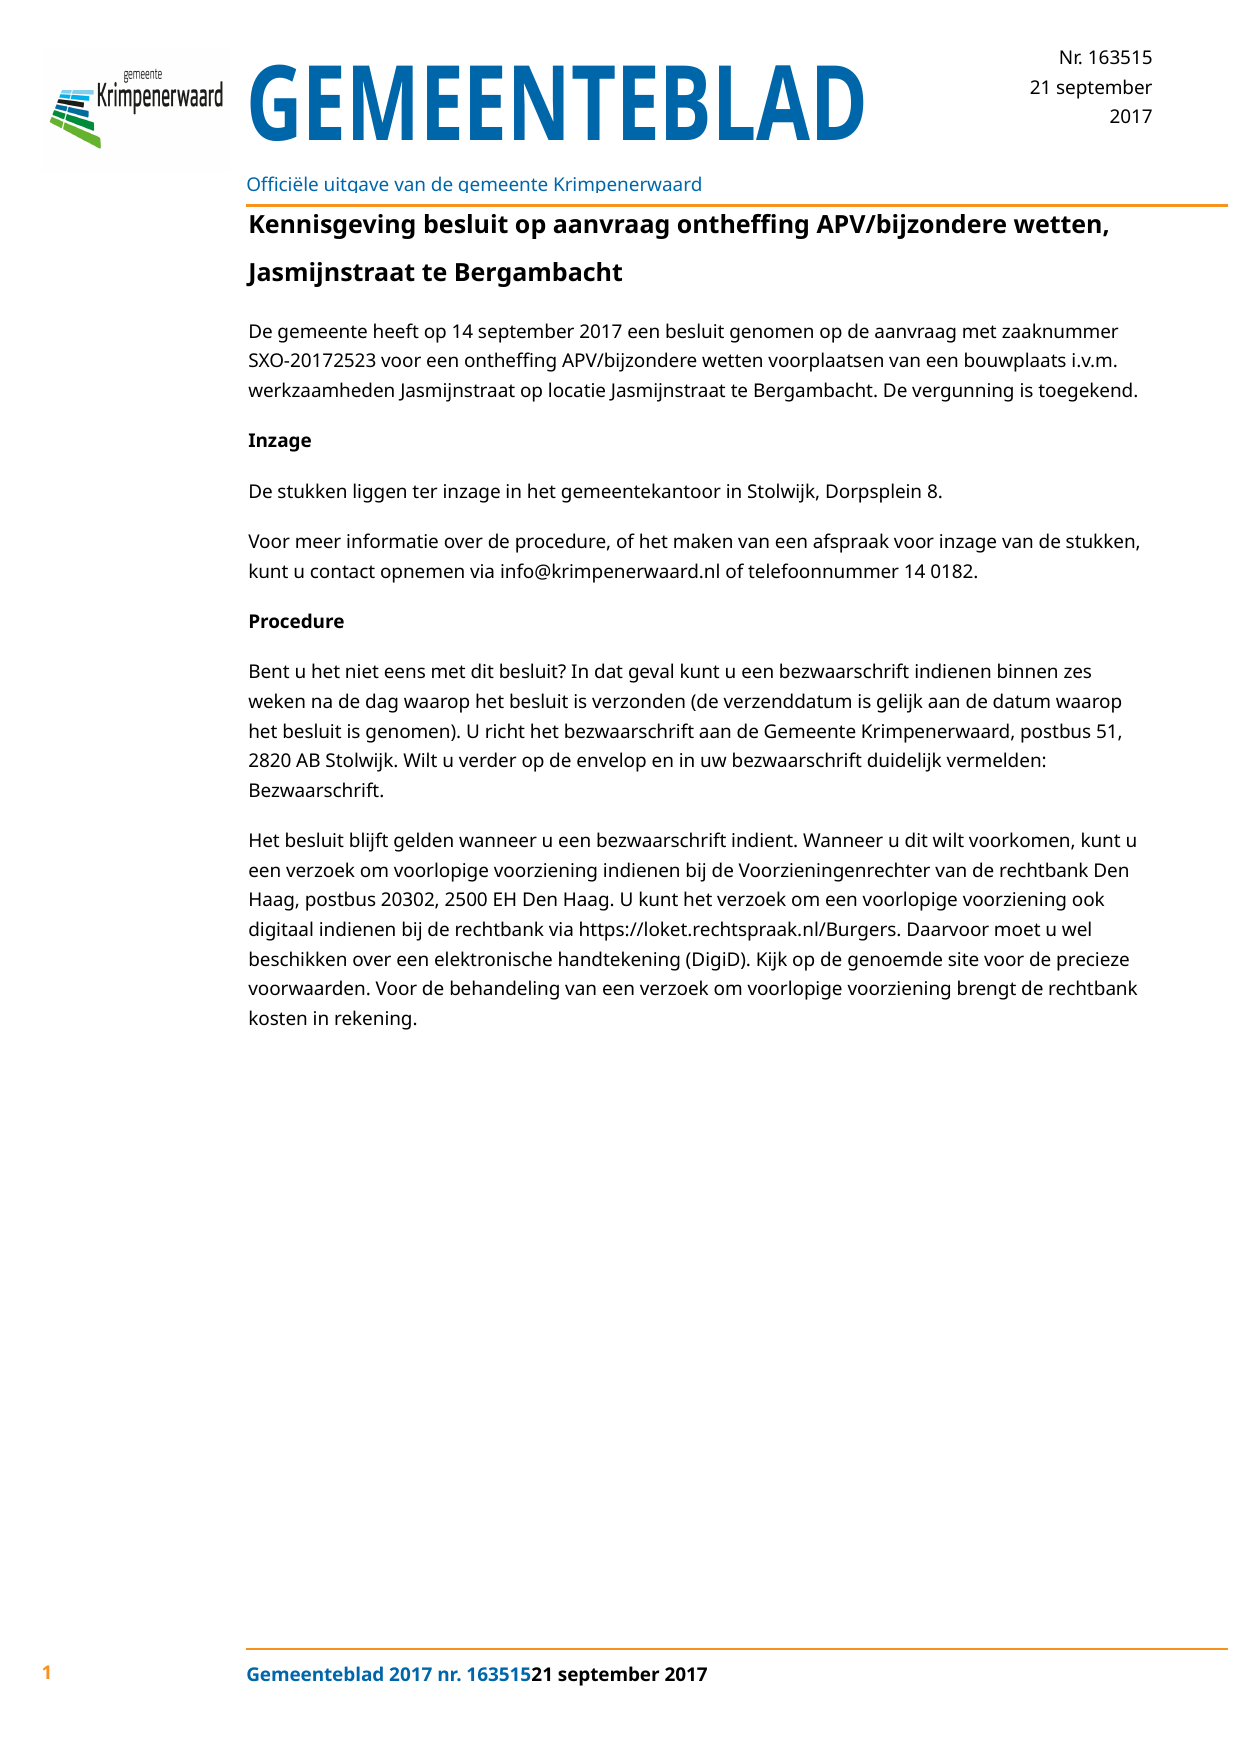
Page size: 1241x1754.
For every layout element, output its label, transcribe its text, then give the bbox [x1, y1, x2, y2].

text Bent u het niet eens met dit besluit? In dat geval kunt u een bezwaarschrift indienen binnen zes weken na de dag waarop het besluit is verzonden (de verzenddatum is gelijk aan de datum waarop het besluit is genomen). U richt het bezwaarschrift aan de Gemeente Krimpenerwaard, postbus 51, 2820 AB Stolwijk. Wilt u verder op de envelop en in uw bezwaarschrift duidelijk vermelden: Bezwaarschrift. [248, 659, 1152, 803]
text Inzage [248, 427, 1152, 453]
text De stukken liggen ter inzage in het gemeentekantoor in Stolwijk, Dorpsplein 8. [248, 478, 1152, 504]
text Kennisgeving besluit op aanvraag ontheffing APV/bijzondere wetten, Jasmijnstraat te Bergambacht [248, 207, 1152, 288]
picture [41, 47, 231, 172]
text Voor meer informatie over de procedure, of het maken van een afspraak voor inzage van de stukken, kunt u contact opnemen via info@krimpenerwaard.nl of telefoonnummer 14 0182. [248, 528, 1152, 584]
text Het besluit blijft gelden wanneer u een bezwaarschrift indient. Wanneer u dit wilt voorkomen, kunt u een verzoek om voorlopige voorziening indienen bij de Voorzieningenrechter van de rechtbank Den Haag, postbus 20302, 2500 EH Den Haag. U kunt het verzoek om een voorlopige voorziening ook digitaal indienen bij de rechtbank via https://loket.rechtspraak.nl/Burgers. Daarvoor moet u wel beschikken over een elektronische handtekening (DigiD). Kijk op de genoemde site voor de precieze voorwaarden. Voor de behandeling van een verzoek om voorlopige voorziening brengt de rechtbank kosten in rekening. [248, 827, 1152, 1031]
text Procedure [248, 608, 1152, 634]
text De gemeente heeft op 14 september 2017 een besluit genomen op de aanvraag met zaaknummer SXO-20172523 voor een ontheffing APV/bijzondere wetten voorplaatsen van een bouwplaats i.v.m. werkzaamheden Jasmijnstraat op locatie Jasmijnstraat te Bergambacht. De vergunning is toegekend. [248, 318, 1152, 403]
